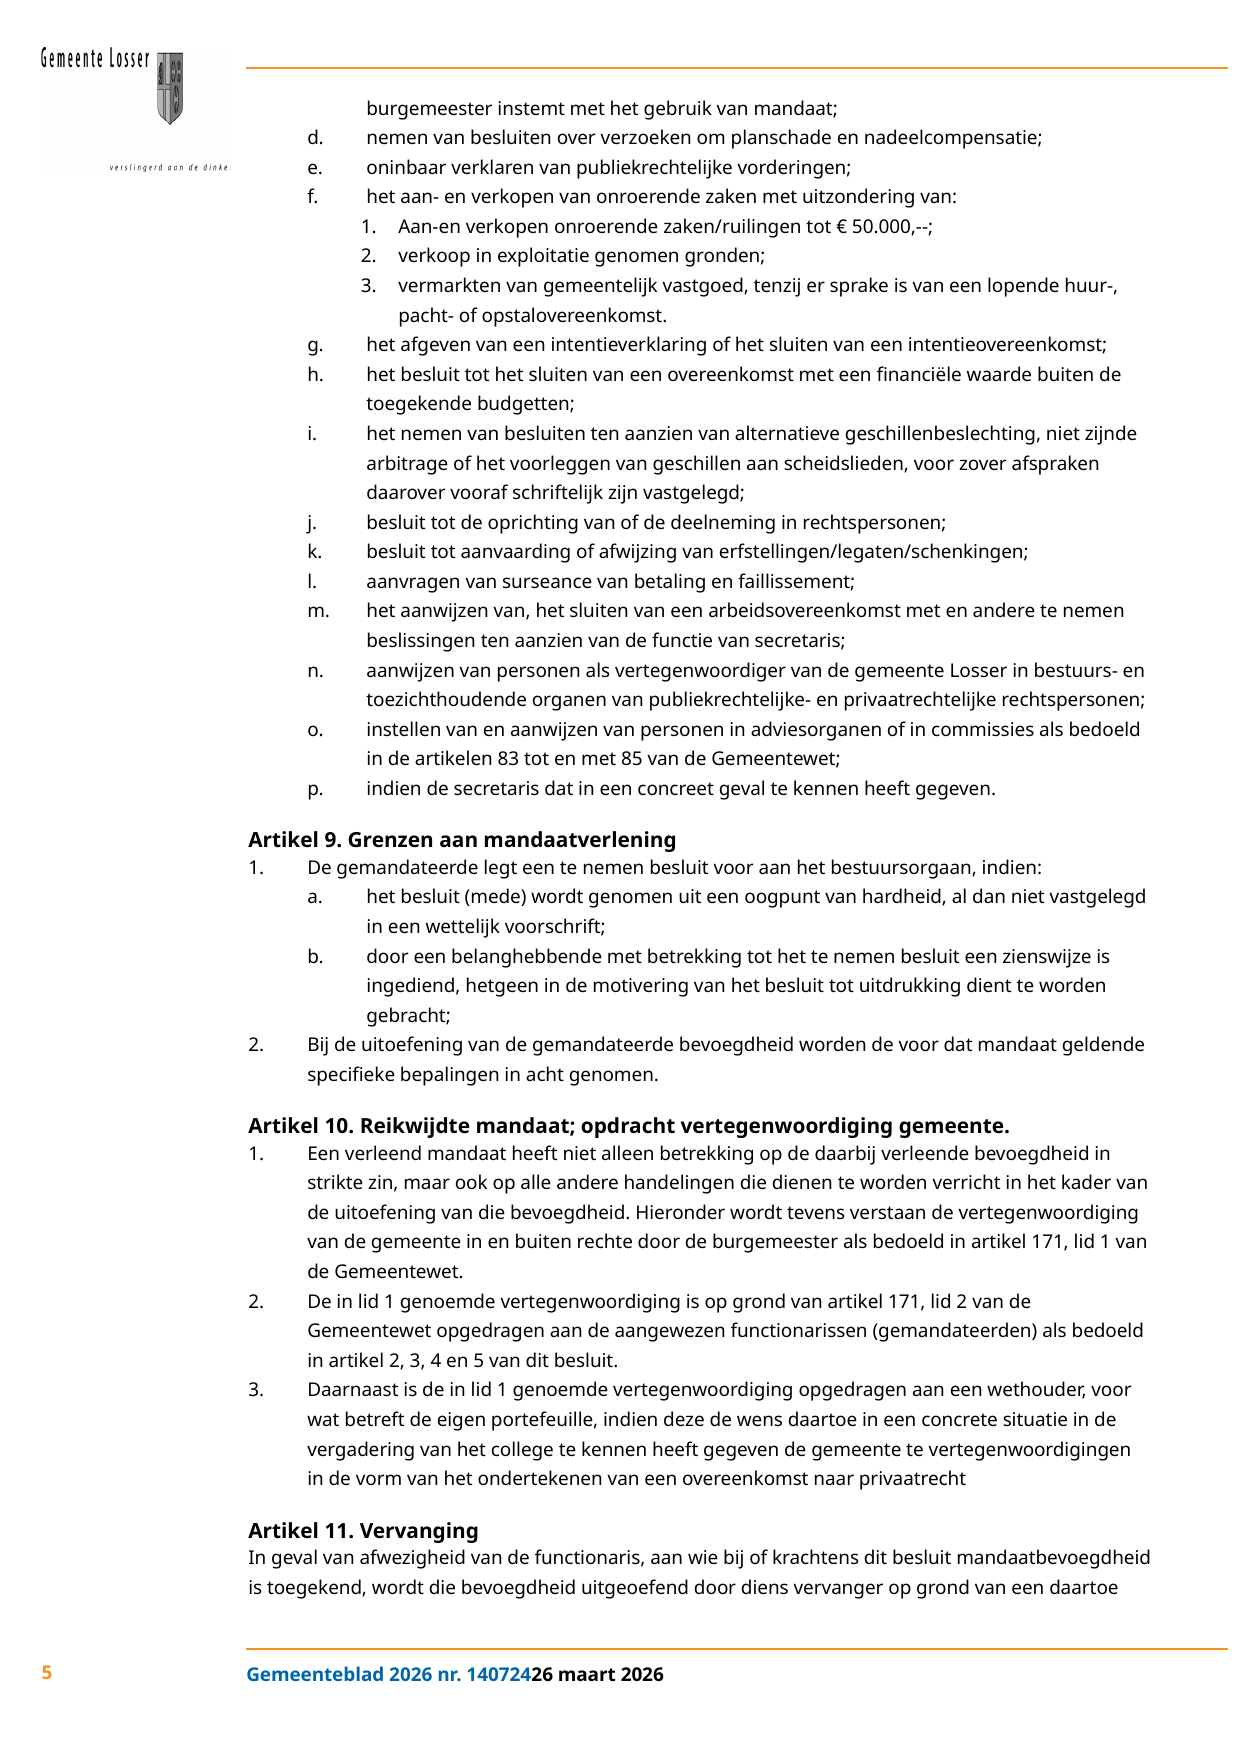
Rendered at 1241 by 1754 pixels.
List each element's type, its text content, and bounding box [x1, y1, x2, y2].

list besluit tot de oprichting van of de deelneming in rechtspersonen; [307, 509, 1152, 535]
list verkoop in exploitatie genomen gronden; [361, 243, 1152, 268]
list oninbaar verklaren van publiekrechtelijke vorderingen; [307, 154, 1152, 180]
list indien de secretaris dat in een concreet geval te kennen heeft gegeven. [307, 775, 1152, 801]
list aanvragen van surseance van betaling en faillissement; [307, 568, 1152, 594]
text Artikel 9. Grenzen aan mandaatverlening [248, 826, 1152, 854]
list Daarnaast is de in lid 1 genoemde vertegenwoordiging opgedragen aan een wethouder, voor wat betreft de eigen portefeuille, indien deze de wens daartoe in een concrete situatie in de vergadering van het college te kennen heeft gegeven de gemeente te vertegenwoordigingen in de vorm van het ondertekenen van een overeenkomst naar privaatrecht [248, 1377, 1152, 1491]
list De gemandateerde legt een te nemen besluit voor aan het bestuursorgaan, indien: [248, 854, 1152, 880]
list aanwijzen van personen als vertegenwoordiger van de gemeente Losser in bestuurs- en toezichthoudende organen van publiekrechtelijke- en privaatrechtelijke rechtspersonen; [307, 657, 1152, 712]
list het besluit tot het sluiten van een overeenkomst met een financiële waarde buiten de toegekende budgetten; [307, 361, 1152, 416]
list het aan- en verkopen van onroerende zaken met uitzondering van: [307, 183, 1152, 209]
text In geval van afwezigheid van de functionaris, aan wie bij of krachtens dit besluit mandaatbevoegdheid is toegekend, wordt die bevoegdheid uitgeoefend door diens vervanger op grond van een daartoe [248, 1544, 1152, 1599]
list het aanwijzen van, het sluiten van een arbeidsovereenkomst met en andere te nemen beslissingen ten aanzien van de functie van secretaris; [307, 598, 1152, 653]
list De in lid 1 genoemde vertegenwoordiging is op grond van artikel 171, lid 2 van de Gemeentewet opgedragen aan de aangewezen functionarissen (gemandateerden) als bedoeld in artikel 2, 3, 4 en 5 van dit besluit. [248, 1288, 1152, 1373]
list het afgeven van een intentieverklaring of het sluiten van een intentieovereenkomst; [307, 331, 1152, 357]
list nemen van besluiten over verzoeken om planschade en nadeelcompensatie; [307, 124, 1152, 150]
list door een belanghebbende met betrekking tot het te nemen besluit een zienswijze is ingediend, hetgeen in de motivering van het besluit tot uitdrukking dient te worden gebracht; [307, 943, 1152, 1028]
picture [41, 47, 231, 172]
list burgemeester instemt met het gebruik van mandaat; [307, 95, 1152, 121]
text Artikel 10. Reikwijdte mandaat; opdracht vertegenwoordiging gemeente. [248, 1112, 1152, 1140]
list vermarkten van gemeentelijk vastgoed, tenzij er sprake is van een lopende huur-, pacht- of opstalovereenkomst. [361, 272, 1152, 328]
list Een verleend mandaat heeft niet alleen betrekking op de daarbij verleende bevoegdheid in strikte zin, maar ook op alle andere handelingen die dienen te worden verricht in het kader van de uitoefening van die bevoegdheid. Hieronder wordt tevens verstaan de vertegenwoordiging van de gemeente in en buiten rechte door de burgemeester als bedoeld in artikel 171, lid 1 van de Gemeentewet. [248, 1140, 1152, 1284]
list het nemen van besluiten ten aanzien van alternatieve geschillenbeslechting, niet zijnde arbitrage of het voorleggen van geschillen aan scheidslieden, voor zover afspraken daarover vooraf schriftelijk zijn vastgelegd; [307, 420, 1152, 505]
list instellen van en aanwijzen van personen in adviesorganen of in commissies als bedoeld in de artikelen 83 tot en met 85 van de Gemeentewet; [307, 716, 1152, 771]
list Bij de uitoefening van de gemandateerde bevoegdheid worden de voor dat mandaat geldende specifieke bepalingen in acht genomen. [248, 1032, 1152, 1087]
text Artikel 11. Vervanging [248, 1516, 1152, 1544]
list het besluit (mede) wordt genomen uit een oogpunt van hardheid, al dan niet vastgelegd in een wettelijk voorschrift; [307, 884, 1152, 939]
list Aan-en verkopen onroerende zaken/ruilingen tot € 50.000,--; [361, 213, 1152, 239]
list besluit tot aanvaarding of afwijzing van erfstellingen/legaten/schenkingen; [307, 538, 1152, 564]
